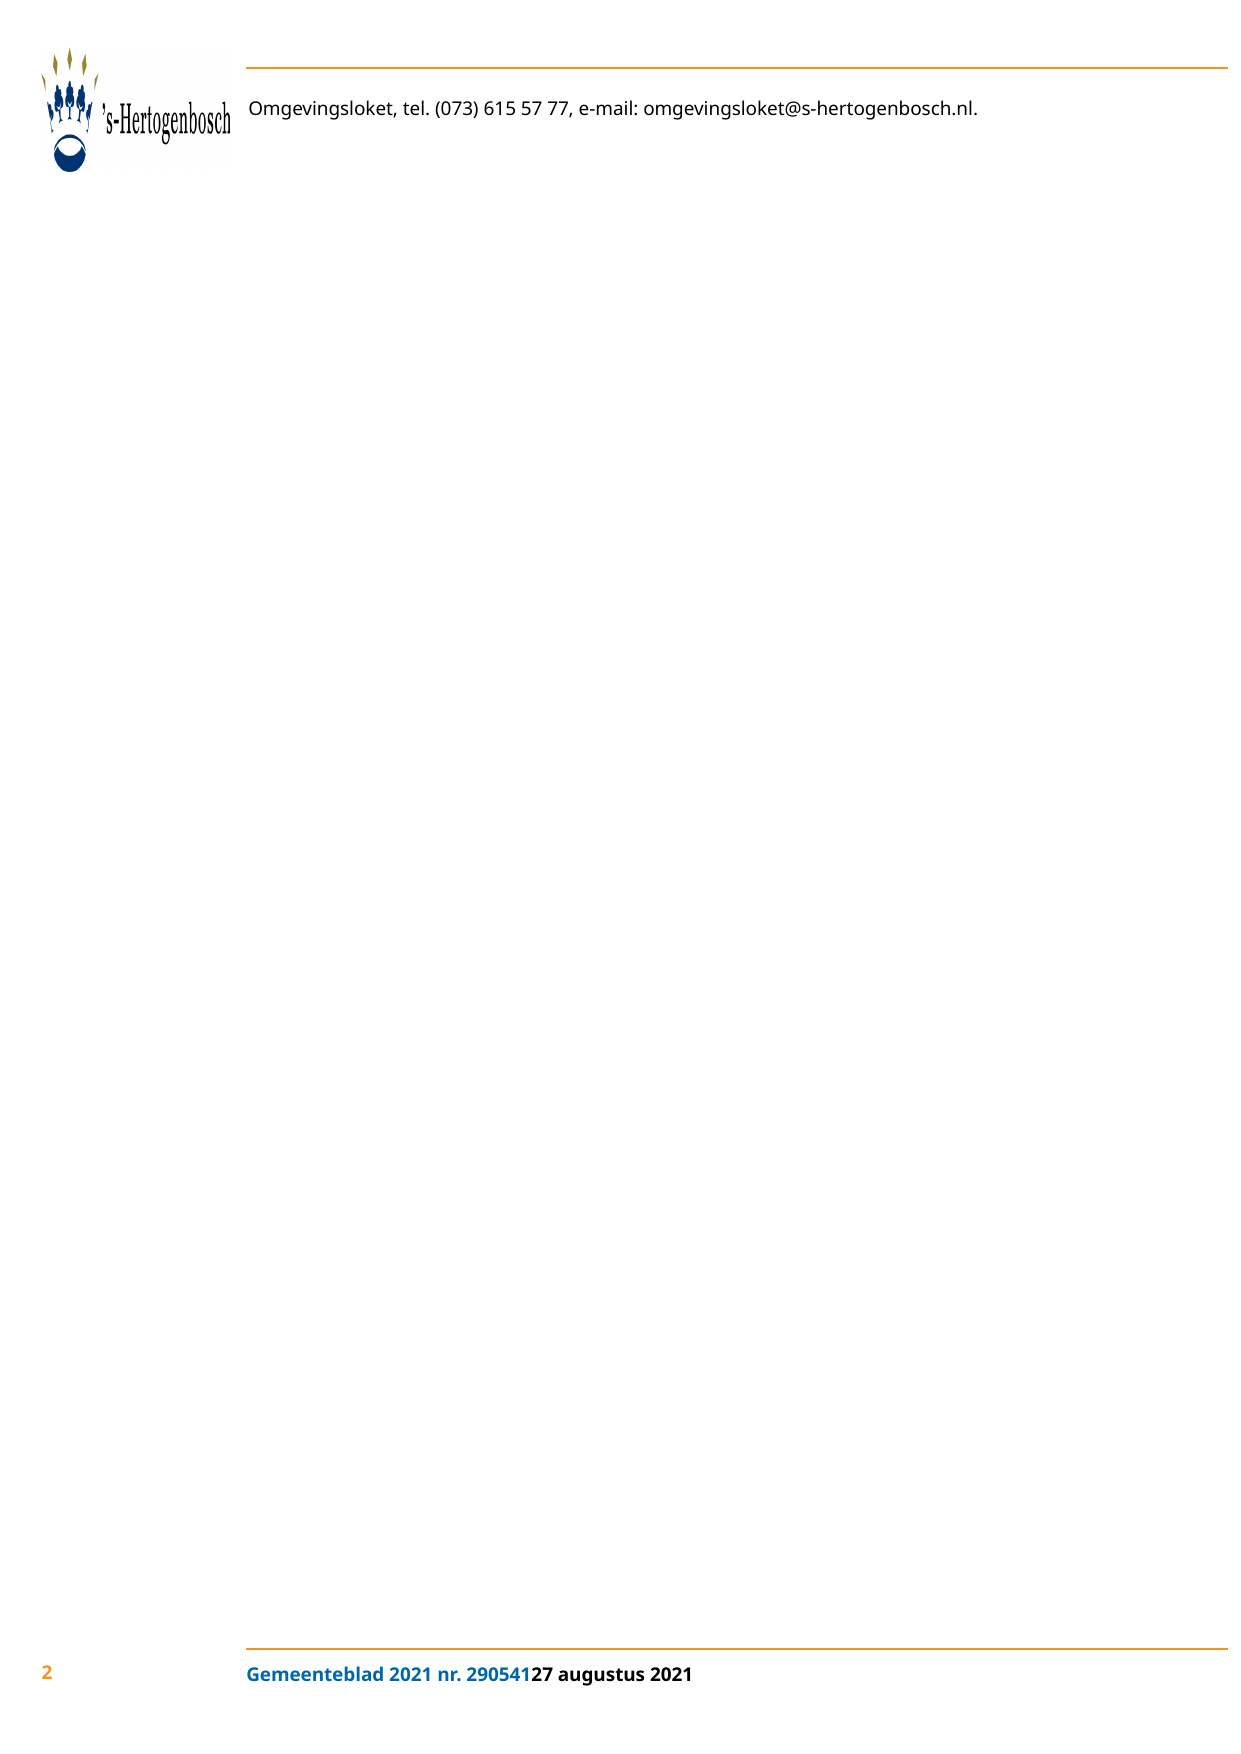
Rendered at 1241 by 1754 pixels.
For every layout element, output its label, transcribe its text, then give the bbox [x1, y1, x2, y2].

picture [41, 47, 231, 172]
text Omgevingsloket, tel. (073) 615 57 77, e-mail: omgevingsloket@s-hertogenbosch.nl. [248, 95, 1152, 121]
